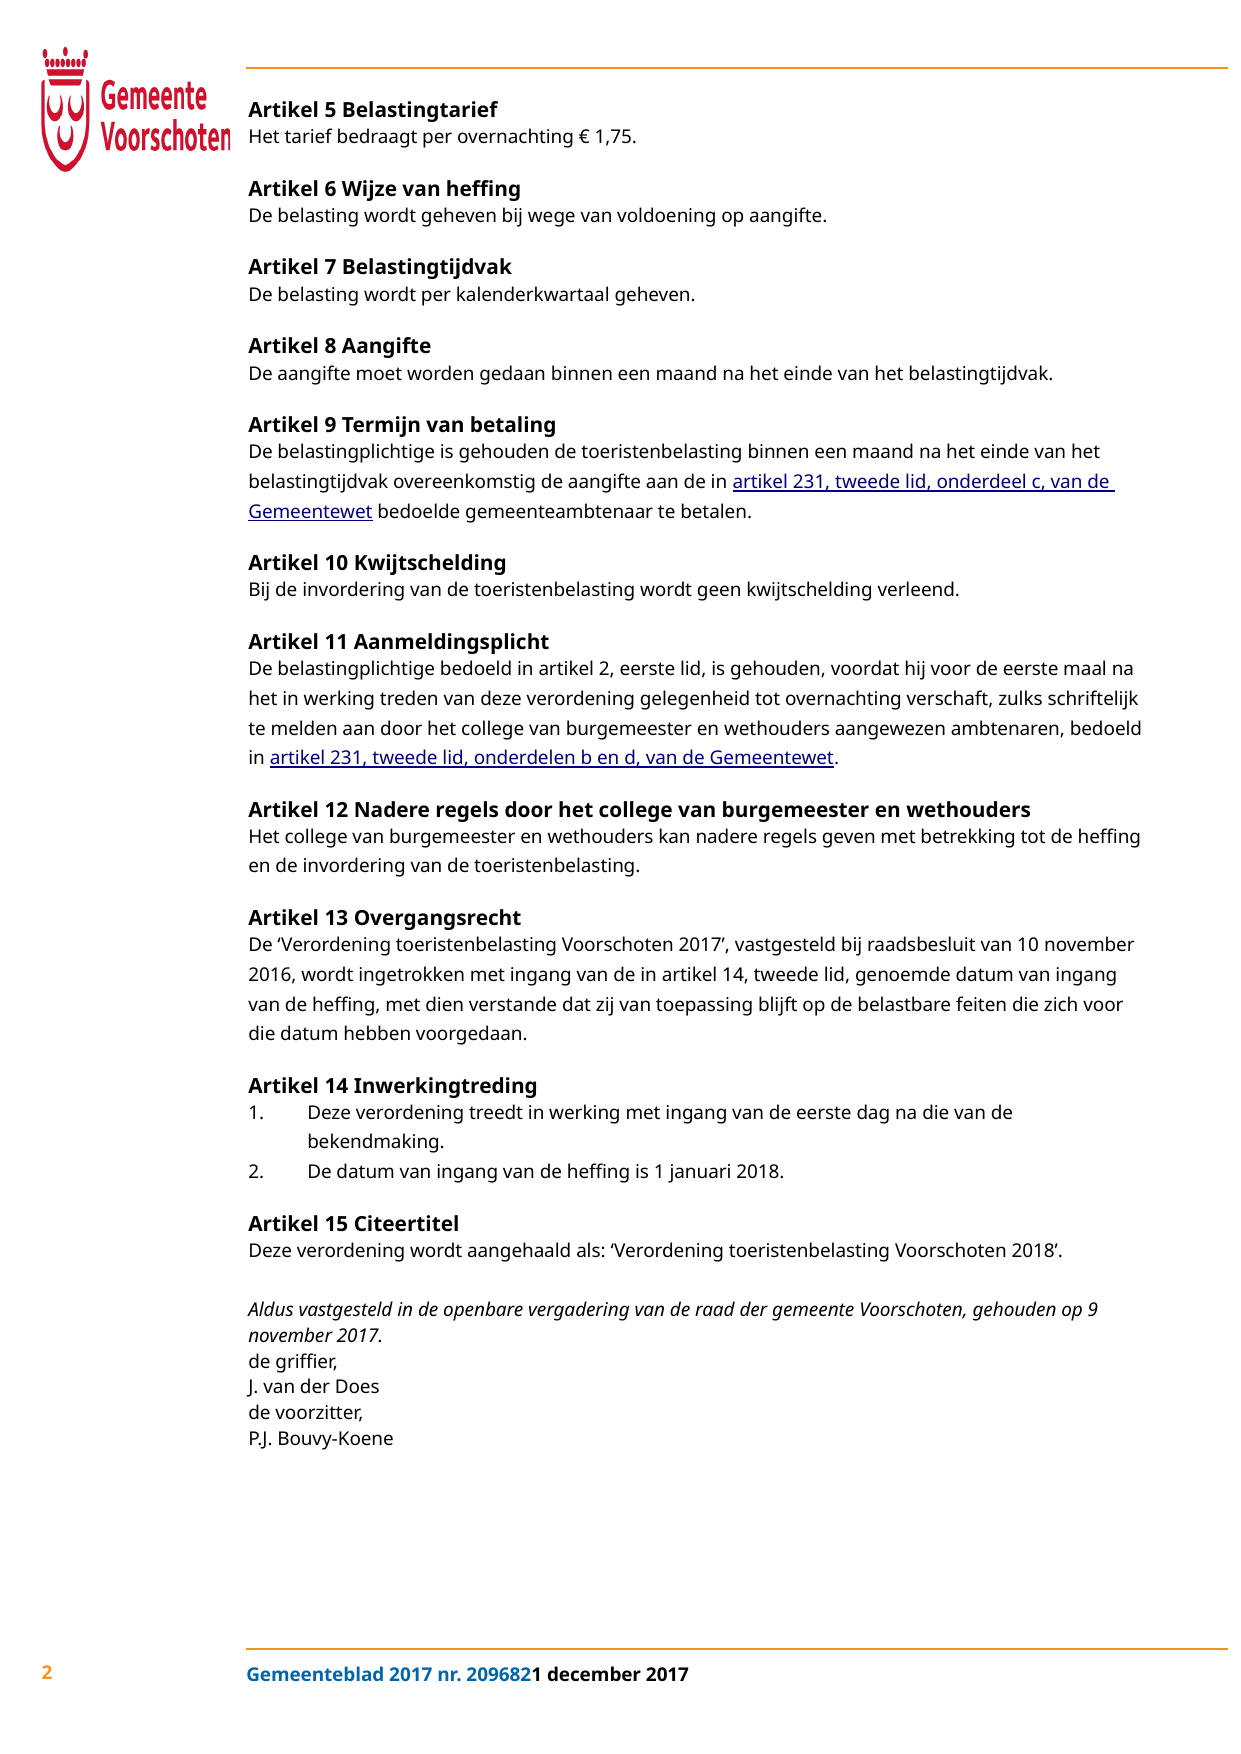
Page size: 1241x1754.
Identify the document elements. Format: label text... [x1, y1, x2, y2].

text De belastingplichtige is gehouden de toeristenbelasting binnen een maand na het einde van het belastingtijdvak overeenkomstig de aangifte aan de in artikel 231, tweede lid, onderdeel c, van de Gemeentewet bedoelde gemeenteambtenaar te betalen. [248, 439, 1152, 523]
text Aldus vastgesteld in de openbare vergadering van de raad der gemeente Voorschoten, gehouden op 9 november 2017. [248, 1296, 1152, 1348]
text Deze verordening wordt aangehaald als: ‘Verordening toeristenbelasting Voorschoten 2018’. [248, 1237, 1152, 1263]
text De aangifte moet worden gedaan binnen een maand na het einde van het belastingtijdvak. [248, 360, 1152, 386]
text Artikel 15 Citeertitel [248, 1209, 1152, 1237]
text de voorzitter, [248, 1399, 1152, 1425]
text Bij de invordering van de toeristenbelasting wordt geen kwijtschelding verleend. [248, 577, 1152, 602]
text De belasting wordt geheven bij wege van voldoening op aangifte. [248, 202, 1152, 228]
text Artikel 8 Aangifte [248, 331, 1152, 360]
text Artikel 6 Wijze van heffing [248, 174, 1152, 202]
text Het college van burgemeester en wethouders kan nadere regels geven met betrekking tot de heffing en de invordering van de toeristenbelasting. [248, 823, 1152, 878]
text Artikel 14 Inwerkingtreding [248, 1071, 1152, 1099]
text Artikel 12 Nadere regels door het college van burgemeester en wethouders [248, 795, 1152, 823]
text J. van der Does [248, 1373, 1152, 1399]
text De belasting wordt per kalenderkwartaal geheven. [248, 281, 1152, 307]
text de griffier, [248, 1348, 1152, 1373]
picture [41, 47, 231, 172]
text Artikel 9 Termijn van betaling [248, 410, 1152, 439]
text De belastingplichtige bedoeld in artikel 2, eerste lid, is gehouden, voordat hij voor de eerste maal na het in werking treden van deze verordening gelegenheid tot overnachting verschaft, zulks schriftelijk te melden aan door het college van burgemeester en wethouders aangewezen ambtenaren, bedoeld in artikel 231, tweede lid, onderdelen b en d, van de Gemeentewet. [248, 656, 1152, 770]
text Artikel 7 Belastingtijdvak [248, 252, 1152, 281]
text Artikel 13 Overgangsrecht [248, 903, 1152, 932]
text De ‘Verordening toeristenbelasting Voorschoten 2017’, vastgesteld bij raadsbesluit van 10 november 2016, wordt ingetrokken met ingang van de in artikel 14, tweede lid, genoemde datum van ingang van de heffing, met dien verstande dat zij van toepassing blijft op de belastbare feiten die zich voor die datum hebben voorgedaan. [248, 932, 1152, 1046]
text P.J. Bouvy-Koene [248, 1425, 1152, 1451]
text Artikel 11 Aanmeldingsplicht [248, 627, 1152, 656]
text Het tarief bedraagt per overnachting € 1,75. [248, 123, 1152, 149]
text Artikel 5 Belastingtarief [248, 95, 1152, 123]
list De datum van ingang van de heffing is 1 januari 2018. [248, 1158, 1152, 1184]
text Artikel 10 Kwijtschelding [248, 548, 1152, 577]
list Deze verordening treedt in werking met ingang van de eerste dag na die van de bekendmaking. [248, 1099, 1152, 1154]
